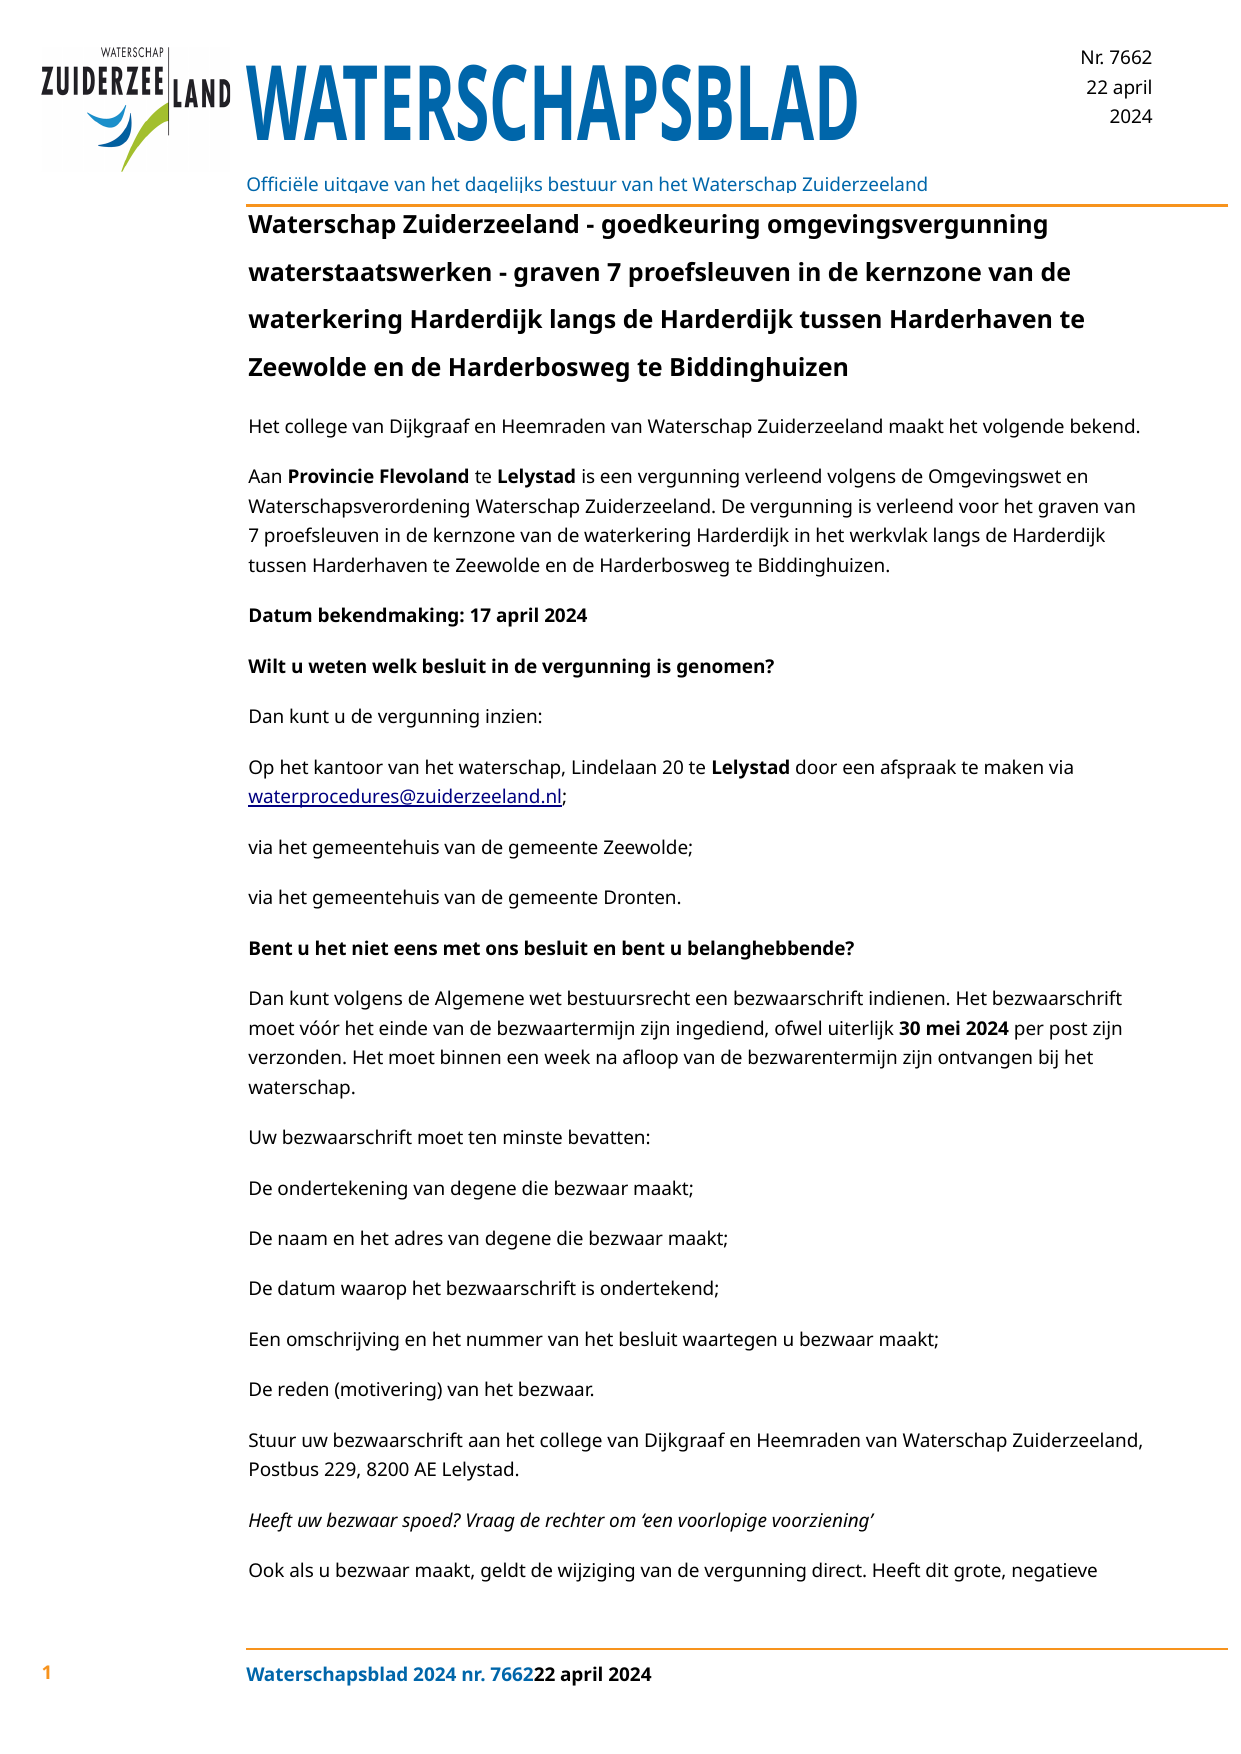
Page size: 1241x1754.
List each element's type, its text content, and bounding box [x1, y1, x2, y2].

text via het gemeentehuis van de gemeente Zeewolde; [248, 834, 1152, 860]
text De ondertekening van degene die bezwaar maakt; [248, 1175, 1152, 1201]
text Bent u het niet eens met ons besluit en bent u belanghebbende? [248, 935, 1152, 961]
text De reden (motivering) van het bezwaar. [248, 1376, 1152, 1402]
text Op het kantoor van het waterschap, Lindelaan 20 te Lelystad door een afspraak te maken via waterprocedures@zuiderzeeland.nl; [248, 754, 1152, 809]
text Aan Provincie Flevoland te Lelystad is een vergunning verleend volgens de Omgevingswet en Waterschapsverordening Waterschap Zuiderzeeland. De vergunning is verleend voor het graven van 7 proefsleuven in de kernzone van de waterkering Harderdijk in het werkvlak langs de Harderdijk tussen Harderhaven te Zeewolde en de Harderbosweg te Biddinghuizen. [248, 463, 1152, 578]
text Stuur uw bezwaarschrift aan het college van Dijkgraaf en Heemraden van Waterschap Zuiderzeeland, Postbus 229, 8200 AE Lelystad. [248, 1427, 1152, 1482]
text Datum bekendmaking: 17 april 2024 [248, 603, 1152, 628]
text Een omschrijving en het nummer van het besluit waartegen u bezwaar maakt; [248, 1326, 1152, 1352]
text Heeft uw bezwaar spoed? Vraag de rechter om ‘een voorlopige voorziening’ [248, 1507, 1152, 1533]
text via het gemeentehuis van de gemeente Dronten. [248, 884, 1152, 910]
text Ook als u bezwaar maakt, geldt de wijziging van de vergunning direct. Heeft dit grote, negatieve [248, 1557, 1152, 1583]
text Het college van Dijkgraaf en Heemraden van Waterschap Zuiderzeeland maakt het volgende bekend. [248, 413, 1152, 439]
text Uw bezwaarschrift moet ten minste bevatten: [248, 1124, 1152, 1150]
text De datum waarop het bezwaarschrift is ondertekend; [248, 1276, 1152, 1301]
text Dan kunt u de vergunning inzien: [248, 703, 1152, 729]
text Waterschap Zuiderzeeland - goedkeuring omgevingsvergunning waterstaatswerken - graven 7 proefsleuven in de kernzone van de waterkering Harderdijk langs de Harderdijk tussen Harderhaven te Zeewolde en de Harderbosweg te Biddinghuizen [248, 207, 1152, 384]
text De naam en het adres van degene die bezwaar maakt; [248, 1225, 1152, 1251]
text Wilt u weten welk besluit in de vergunning is genomen? [248, 653, 1152, 679]
picture [41, 47, 231, 172]
text Dan kunt volgens de Algemene wet bestuursrecht een bezwaarschrift indienen. Het bezwaarschrift moet vóór het einde van de bezwaartermijn zijn ingediend, ofwel uiterlijk 30 mei 2024 per post zijn verzonden. Het moet binnen een week na afloop van de bezwarentermijn zijn ontvangen bij het waterschap. [248, 985, 1152, 1100]
